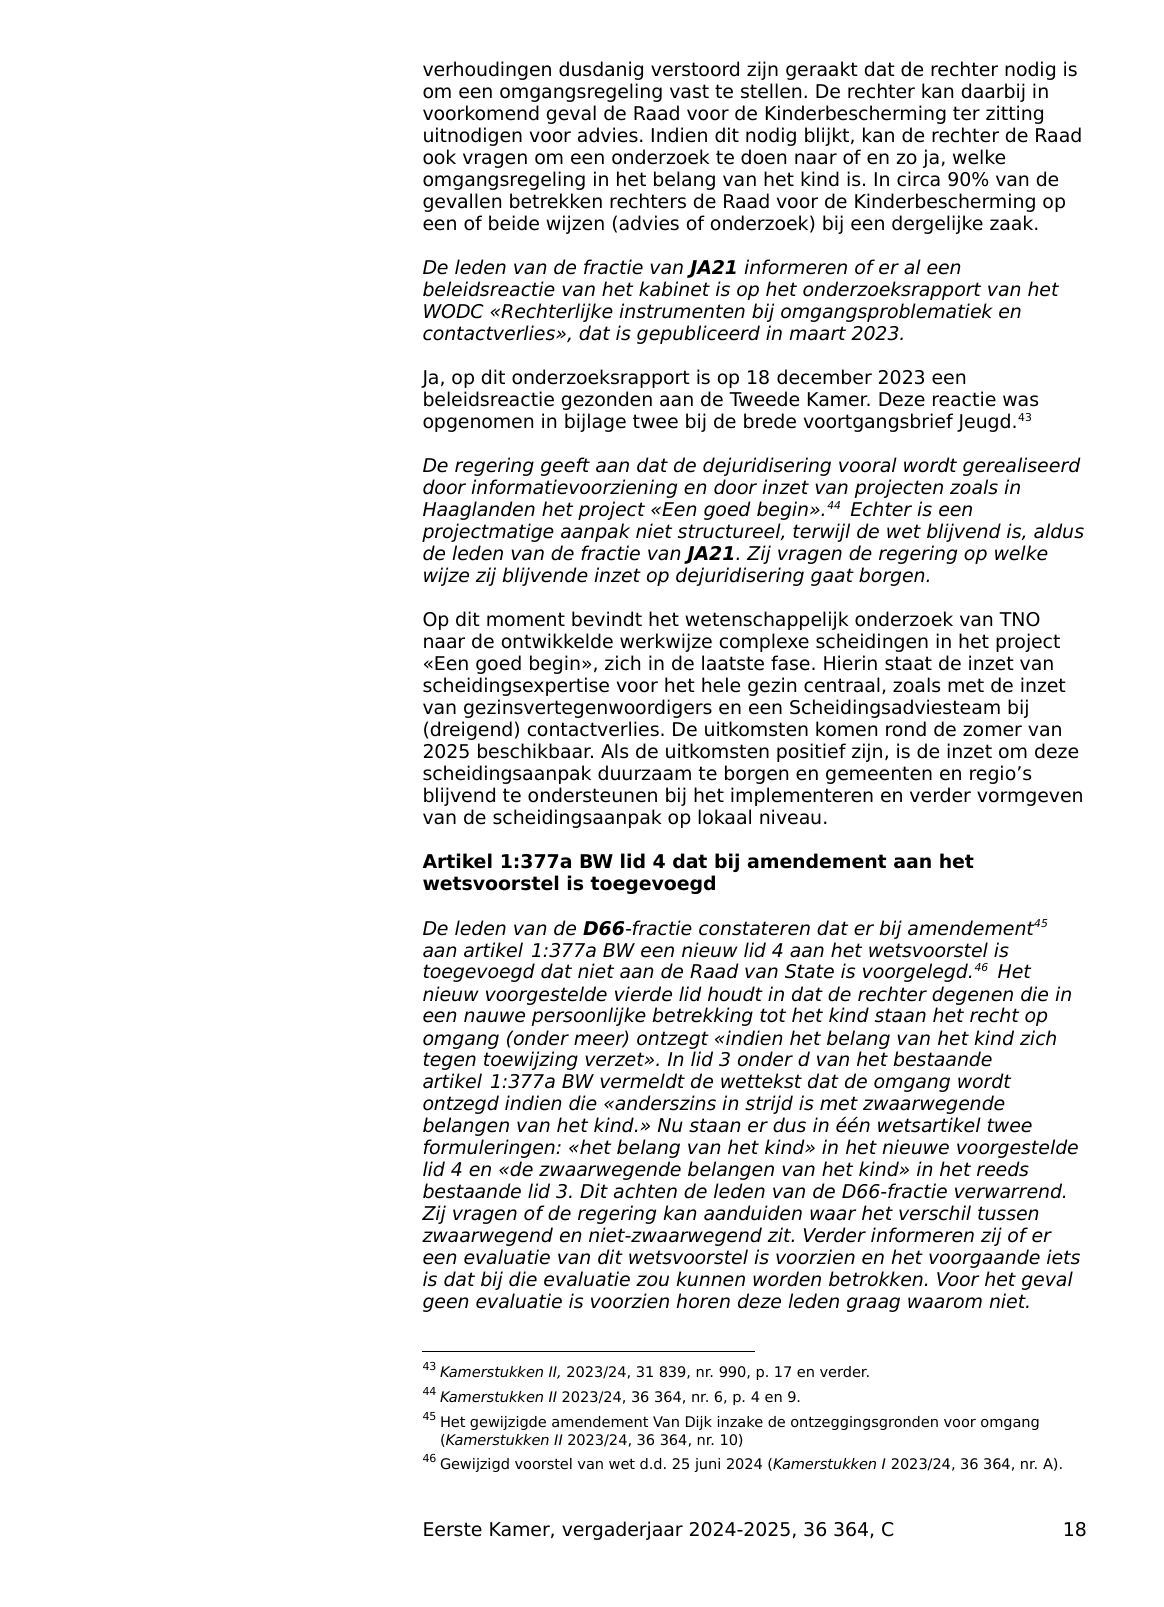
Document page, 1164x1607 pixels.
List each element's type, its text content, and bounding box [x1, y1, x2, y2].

text De regering geeft aan dat de dejuridisering vooral wordt gerealiseerd door informatievoorziening en door inzet van projecten zoals in Haaglanden het project «Een goed begin». Echter is een projectmatige aanpak niet structureel, terwijl de wet blijvend is, aldus de leden van de fractie van JA21. Zij vragen de regering op welke wijze zij blijvende inzet op dejuridisering gaat borgen. [422, 455, 1087, 587]
text verhoudingen dusdanig verstoord zijn geraakt dat de rechter nodig is om een omgangsregeling vast te stellen. De rechter kan daarbij in voorkomend geval de Raad voor de Kinderbescherming ter zitting uitnodigen voor advies. Indien dit nodig blijkt, kan de rechter de Raad ook vragen om een onderzoek te doen naar of en zo ja, welke omgangsregeling in het belang van het kind is. In circa 90% van de gevallen betrekken rechters de Raad voor de Kinderbescherming op een of beide wijzen (advies of onderzoek) bij een dergelijke zaak. [422, 59, 1087, 235]
text Gewijzigd voorstel van wet d.d. 25 juni 2024 (Kamerstukken I 2023/24, 36 364, nr. A). [422, 1452, 1087, 1474]
text Kamerstukken II 2023/24, 36 364, nr. 6, p. 4 en 9. [422, 1385, 1087, 1407]
text De leden van de fractie van JA21 informeren of er al een beleidsreactie van het kabinet is op het onderzoeksrapport van het WODC «Rechterlijke instrumenten bij omgangsproblematiek en contactverlies», dat is gepubliceerd in maart 2023. [422, 257, 1087, 345]
text Kamerstukken II, 2023/24, 31 839, nr. 990, p. 17 en verder. [422, 1360, 1087, 1382]
text Het gewijzigde amendement Van Dijk inzake de ontzeggingsgronden voor omgang (Kamerstukken II 2023/24, 36 364, nr. 10) [422, 1410, 1087, 1449]
text Ja, op dit onderzoeksrapport is op 18 december 2023 een beleidsreactie gezonden aan de Tweede Kamer. Deze reactie was opgenomen in bijlage twee bij de brede voortgangsbrief Jeugd. [422, 367, 1087, 433]
text Op dit moment bevindt het wetenschappelijk onderzoek van TNO naar de ontwikkelde werkwijze complexe scheidingen in het project «Een goed begin», zich in de laatste fase. Hierin staat de inzet van scheidingsexpertise voor het hele gezin centraal, zoals met de inzet van gezinsvertegenwoordigers en een Scheidingsadviesteam bij (dreigend) contactverlies. De uitkomsten komen rond de zomer van 2025 beschikbaar. Als de uitkomsten positief zijn, is de inzet om deze scheidingsaanpak duurzaam te borgen en gemeenten en regio’s blijvend te ondersteunen bij het implementeren en verder vormgeven van de scheidingsaanpak op lokaal niveau. [422, 609, 1087, 829]
text De leden van de D66-fractie constateren dat er bij amendement aan artikel 1:377a BW een nieuw lid 4 aan het wetsvoorstel is toegevoegd dat niet aan de Raad van State is voorgelegd. Het nieuw voorgestelde vierde lid houdt in dat de rechter degenen die in een nauwe persoonlijke betrekking tot het kind staan het recht op omgang (onder meer) ontzegt «indien het belang van het kind zich tegen toewijzing verzet». In lid 3 onder d van het bestaande artikel 1:377a BW vermeldt de wettekst dat de omgang wordt ontzegd indien die «anderszins in strijd is met zwaarwegende belangen van het kind.» Nu staan er dus in één wetsartikel twee formuleringen: «het belang van het kind» in het nieuwe voorgestelde lid 4 en «de zwaarwegende belangen van het kind» in het reeds bestaande lid 3. Dit achten de leden van de D66-fractie verwarrend. Zij vragen of de regering kan aanduiden waar het verschil tussen zwaarwegend en niet-zwaarwegend zit. Verder informeren zij of er een evaluatie van dit wetsvoorstel is voorzien en het voorgaande iets is dat bij die evaluatie zou kunnen worden betrokken. Voor het geval geen evaluatie is voorzien horen deze leden graag waarom niet. [422, 917, 1087, 1313]
subtitle Artikel 1:377a BW lid 4 dat bij amendement aan het wetsvoorstel is toegevoegd [422, 851, 1087, 895]
